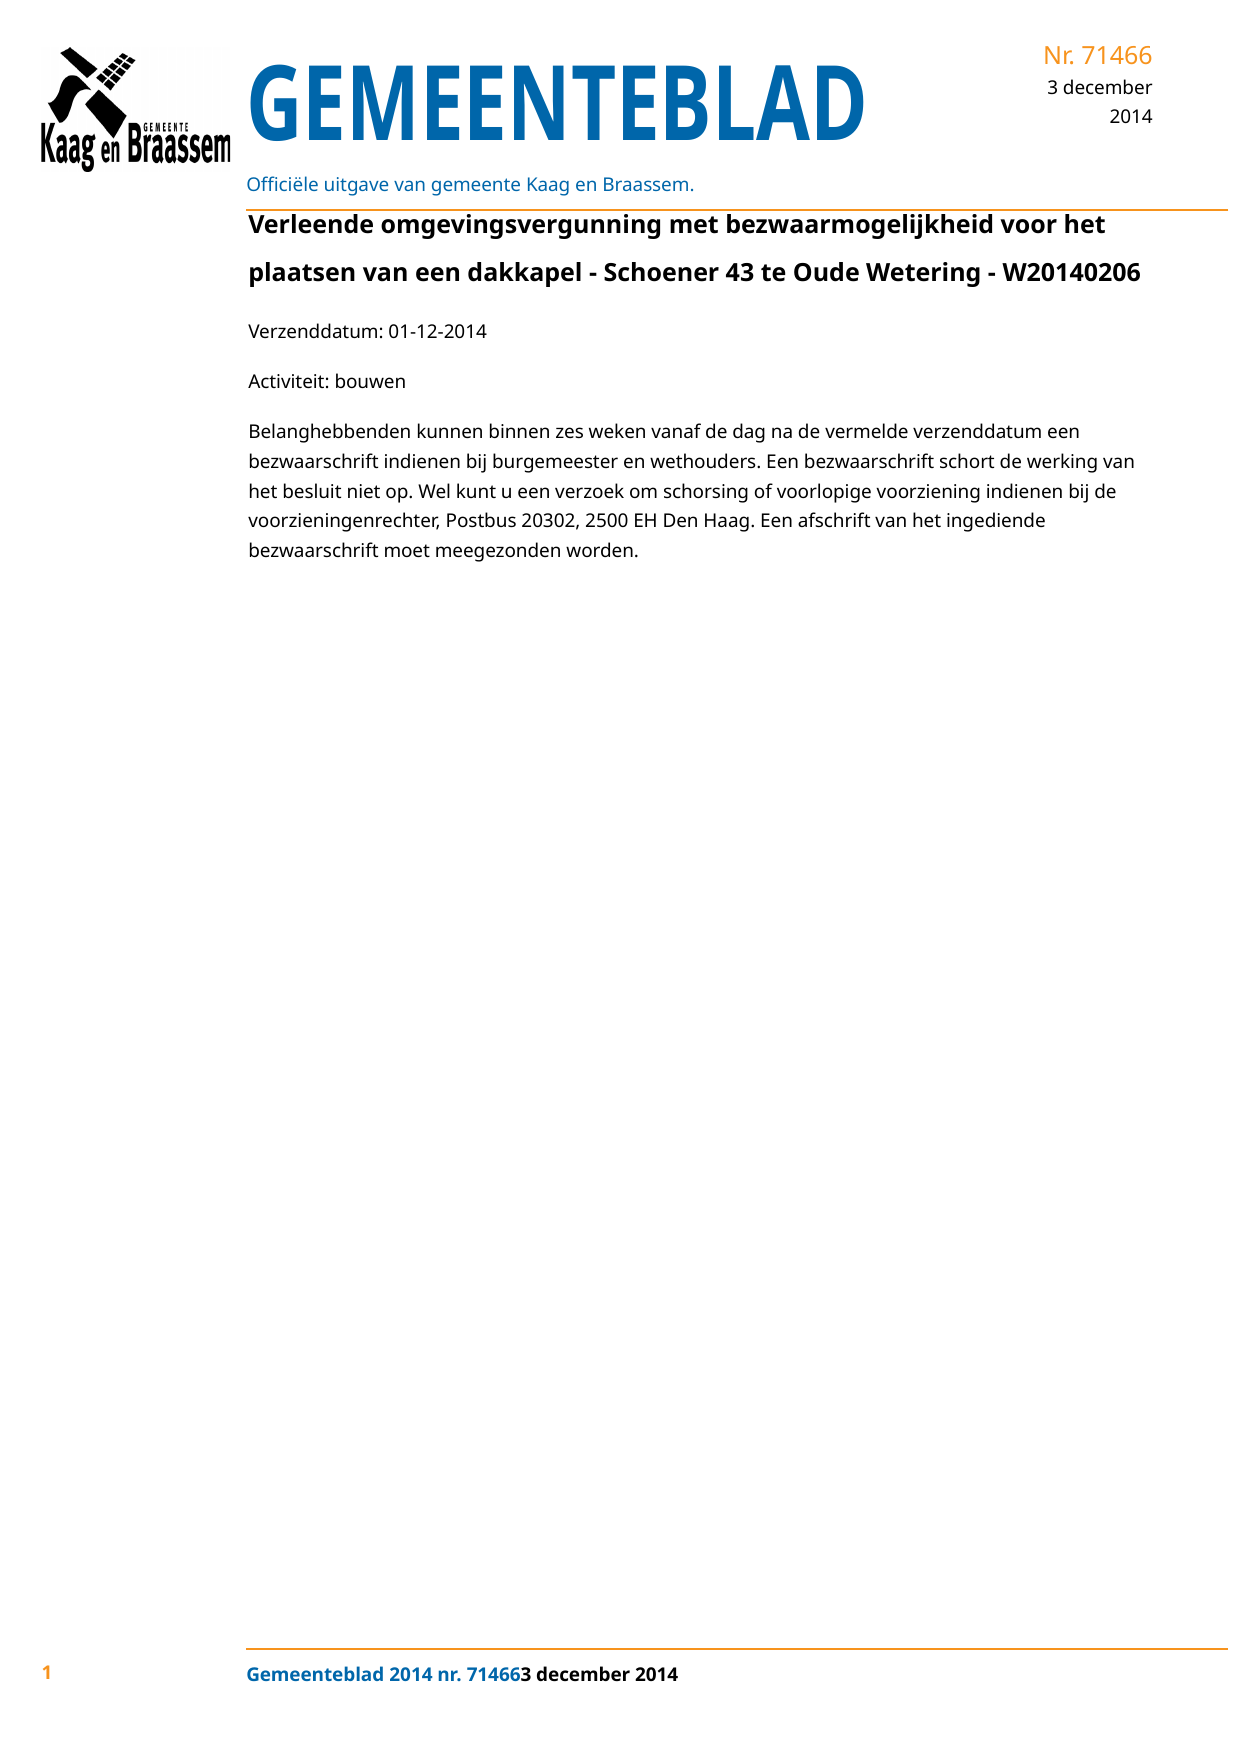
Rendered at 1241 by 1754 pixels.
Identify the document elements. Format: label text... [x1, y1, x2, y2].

picture [41, 47, 231, 172]
text Verzenddatum: 01-12-2014 [248, 318, 1152, 344]
text Verleende omgevingsvergunning met bezwaarmogelijkheid voor het plaatsen van een dakkapel - Schoener 43 te Oude Wetering - W20140206 [248, 211, 1152, 288]
text Belanghebbenden kunnen binnen zes weken vanaf de dag na de vermelde verzenddatum een bezwaarschrift indienen bij burgemeester en wethouders. Een bezwaarschrift schort de werking van het besluit niet op. Wel kunt u een verzoek om schorsing of voorlopige voorziening indienen bij de voorzieningenrechter, Postbus 20302, 2500 EH Den Haag. Een afschrift van het ingediende bezwaarschrift moet meegezonden worden. [248, 419, 1152, 563]
text Activiteit: bouwen [248, 368, 1152, 394]
